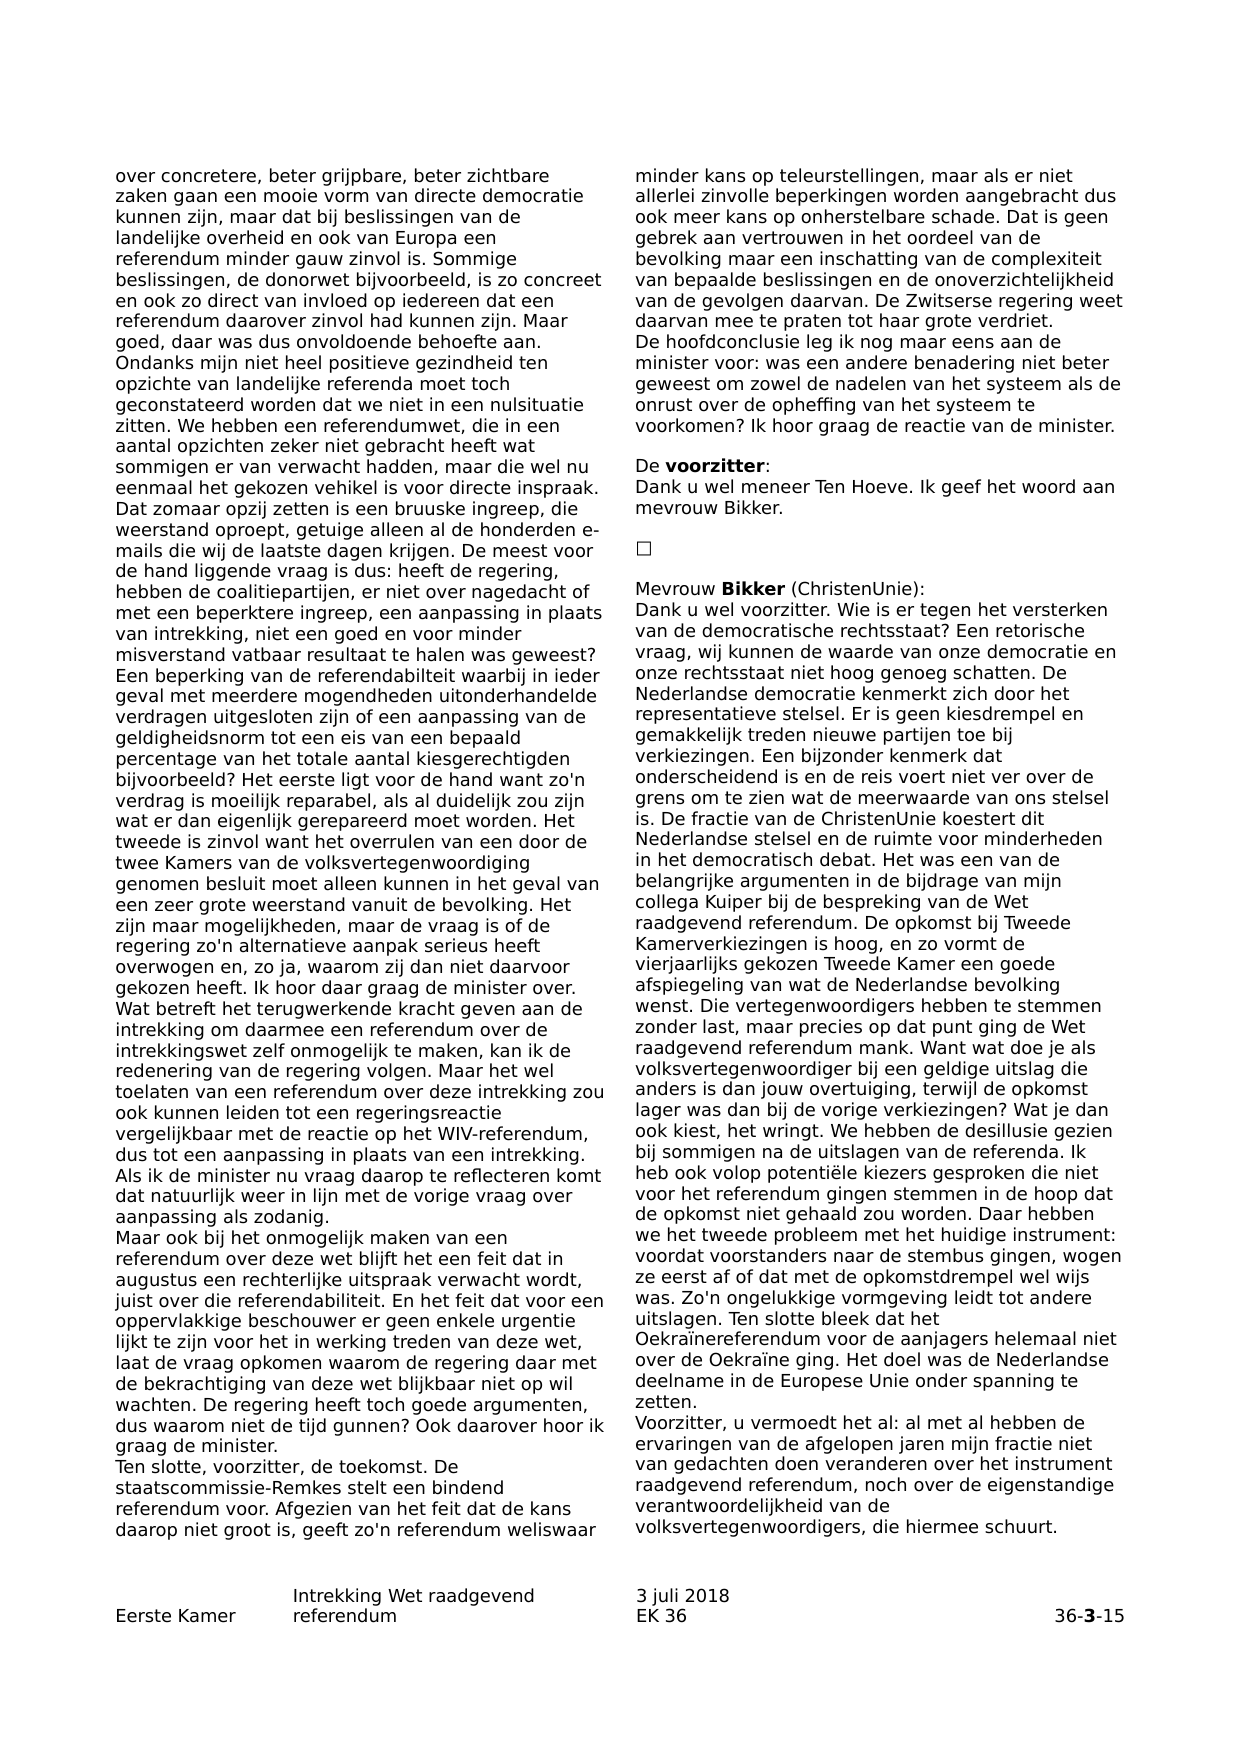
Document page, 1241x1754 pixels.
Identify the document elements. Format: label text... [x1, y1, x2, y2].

text De voorzitter: [635, 456, 1125, 477]
text Dank u wel meneer Ten Hoeve. Ik geef het woord aan mevrouw Bikker. [635, 477, 1125, 518]
text Mevrouw Bikker (ChristenUnie): [635, 579, 1125, 600]
text Ondanks mijn niet heel positieve gezindheid ten opzichte van landelijke referenda moet toch geconstateerd worden dat we niet in een nulsituatie zitten. We hebben een referendumwet, die in een aantal opzichten zeker niet gebracht heeft wat sommigen er van verwacht hadden, maar die wel nu eenmaal het gekozen vehikel is voor directe inspraak. Dat zomaar opzij zetten is een bruuske ingreep, die weerstand oproept, getuige alleen al de honderden e-mails die wij de laatste dagen krijgen. De meest voor de hand liggende vraag is dus: heeft de regering, hebben de coalitiepartijen, er niet over nagedacht of met een beperktere ingreep, een aanpassing in plaats van intrekking, niet een goed en voor minder misverstand vatbaar resultaat te halen was geweest? Een beperking van de referendabilteit waarbij in ieder geval met meerdere mogendheden uitonderhandelde verdragen uitgesloten zijn of een aanpassing van de geldigheidsnorm tot een eis van een bepaald percentage van het totale aantal kiesgerechtigden bijvoorbeeld? Het eerste ligt voor de hand want zo'n verdrag is moeilijk reparabel, als al duidelijk zou zijn wat er dan eigenlijk gerepareerd moet worden. Het tweede is zinvol want het overrulen van een door de twee Kamers van de volksvertegenwoordiging genomen besluit moet alleen kunnen in het geval van een zeer grote weerstand vanuit de bevolking. Het zijn maar mogelijkheden, maar de vraag is of de regering zo'n alternatieve aanpak serieus heeft overwogen en, zo ja, waarom zij dan niet daarvoor gekozen heeft. Ik hoor daar graag de minister over. [115, 353, 605, 999]
text Voorzitter, u vermoedt het al: al met al hebben de ervaringen van de afgelopen jaren mijn fractie niet van gedachten doen veranderen over het instrument raadgevend referendum, noch over de eigenstandige verantwoordelijkheid van de volksvertegenwoordigers, die hiermee schuurt. [635, 1412, 1125, 1537]
text over concretere, beter grijpbare, beter zichtbare zaken gaan een mooie vorm van directe democratie kunnen zijn, maar dat bij beslissingen van de landelijke overheid en ook van Europa een referendum minder gauw zinvol is. Sommige beslissingen, de donorwet bijvoorbeeld, is zo concreet en ook zo direct van invloed op iedereen dat een referendum daarover zinvol had kunnen zijn. Maar goed, daar was dus onvoldoende behoefte aan. [115, 165, 605, 353]
text Maar ook bij het onmogelijk maken van een referendum over deze wet blijft het een feit dat in augustus een rechterlijke uitspraak verwacht wordt, juist over die referendabiliteit. En het feit dat voor een oppervlakkige beschouwer er geen enkele urgentie lijkt te zijn voor het in werking treden van deze wet, laat de vraag opkomen waarom de regering daar met de bekrachtiging van deze wet blijkbaar niet op wil wachten. De regering heeft toch goede argumenten, dus waarom niet de tijd gunnen? Ook daarover hoor ik graag de minister. [115, 1228, 605, 1457]
text Ten slotte, voorzitter, de toekomst. De staatscommissie-Remkes stelt een bindend referendum voor. Afgezien van het feit dat de kans daarop niet groot is, geeft zo'n referendum weliswaar [115, 1457, 605, 1540]
text minder kans op teleurstellingen, maar als er niet allerlei zinvolle beperkingen worden aangebracht dus ook meer kans op onherstelbare schade. Dat is geen gebrek aan vertrouwen in het oordeel van de bevolking maar een inschatting van de complexiteit van bepaalde beslissingen en de onoverzichtelijkheid van de gevolgen daarvan. De Zwitserse regering weet daarvan mee te praten tot haar grote verdriet. [635, 165, 1125, 332]
text ⬜ [635, 538, 1125, 559]
text De hoofdconclusie leg ik nog maar eens aan de minister voor: was een andere benadering niet beter geweest om zowel de nadelen van het systeem als de onrust over de opheffing van het systeem te voorkomen? Ik hoor graag de reactie van de minister. [635, 332, 1125, 436]
text Dank u wel voorzitter. Wie is er tegen het versterken van de democratische rechtsstaat? Een retorische vraag, wij kunnen de waarde van onze democratie en onze rechtsstaat niet hoog genoeg schatten. De Nederlandse democratie kenmerkt zich door het representatieve stelsel. Er is geen kiesdrempel en gemakkelijk treden nieuwe partijen toe bij verkiezingen. Een bijzonder kenmerk dat onderscheidend is en de reis voert niet ver over de grens om te zien wat de meerwaarde van ons stelsel is. De fractie van de ChristenUnie koestert dit Nederlandse stelsel en de ruimte voor minderheden in het democratisch debat. Het was een van de belangrijke argumenten in de bijdrage van mijn collega Kuiper bij de bespreking van de Wet raadgevend referendum. De opkomst bij Tweede Kamerverkiezingen is hoog, en zo vormt de vierjaarlijks gekozen Tweede Kamer een goede afspiegeling van wat de Nederlandse bevolking wenst. Die vertegenwoordigers hebben te stemmen zonder last, maar precies op dat punt ging de Wet raadgevend referendum mank. Want wat doe je als volksvertegenwoordiger bij een geldige uitslag die anders is dan jouw overtuiging, terwijl de opkomst lager was dan bij de vorige verkiezingen? Wat je dan ook kiest, het wringt. We hebben de desillusie gezien bij sommigen na de uitslagen van de referenda. Ik heb ook volop potentiële kiezers gesproken die niet voor het referendum gingen stemmen in de hoop dat de opkomst niet gehaald zou worden. Daar hebben we het tweede probleem met het huidige instrument: voordat voorstanders naar de stembus gingen, wogen ze eerst af of dat met de opkomstdrempel wel wijs was. Zo'n ongelukkige vormgeving leidt tot andere uitslagen. Ten slotte bleek dat het Oekraïnereferendum voor de aanjagers helemaal niet over de Oekraïne ging. Het doel was de Nederlandse deelname in de Europese Unie onder spanning te zetten. [635, 600, 1125, 1412]
text Wat betreft het terugwerkende kracht geven aan de intrekking om daarmee een referendum over de intrekkingswet zelf onmogelijk te maken, kan ik de redenering van de regering volgen. Maar het wel toelaten van een referendum over deze intrekking zou ook kunnen leiden tot een regeringsreactie vergelijkbaar met de reactie op het WIV-referendum, dus tot een aanpassing in plaats van een intrekking. Als ik de minister nu vraag daarop te reflecteren komt dat natuurlijk weer in lijn met de vorige vraag over aanpassing als zodanig. [115, 999, 605, 1228]
